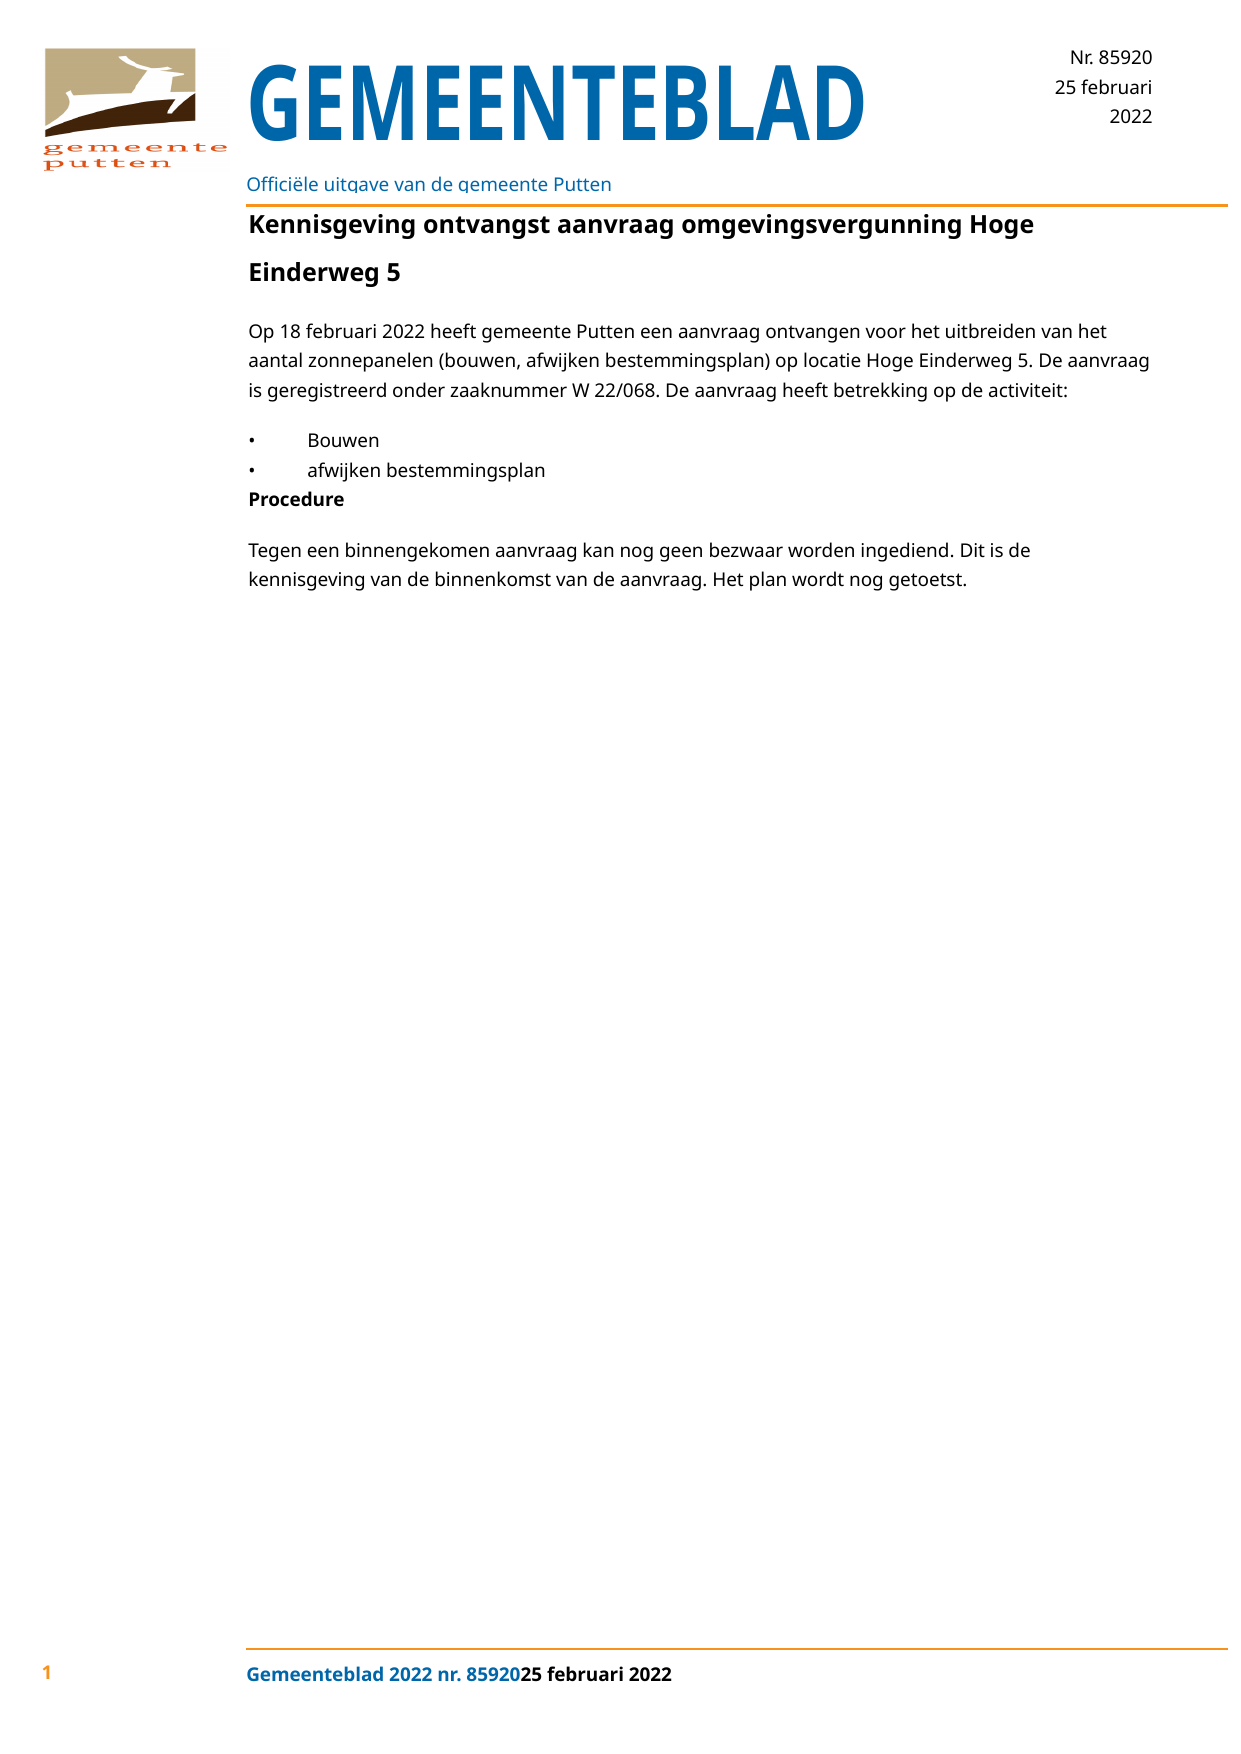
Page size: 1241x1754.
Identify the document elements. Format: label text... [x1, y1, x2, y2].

text Kennisgeving ontvangst aanvraag omgevingsvergunning Hoge Einderweg 5 [248, 207, 1152, 288]
text Op 18 februari 2022 heeft gemeente Putten een aanvraag ontvangen voor het uitbreiden van het aantal zonnepanelen (bouwen, afwijken bestemmingsplan) op locatie Hoge Einderweg 5. De aanvraag is geregistreerd onder zaaknummer W 22/068. De aanvraag heeft betrekking op de activiteit: [248, 318, 1152, 403]
text Procedure [248, 487, 1152, 512]
text Tegen een binnengekomen aanvraag kan nog geen bezwaar worden ingediend. Dit is de kennisgeving van de binnenkomst van de aanvraag. Het plan wordt nog getoetst. [248, 537, 1152, 592]
list afwijken bestemmingsplan [248, 457, 1152, 483]
picture [41, 47, 231, 172]
list Bouwen [248, 427, 1152, 453]
